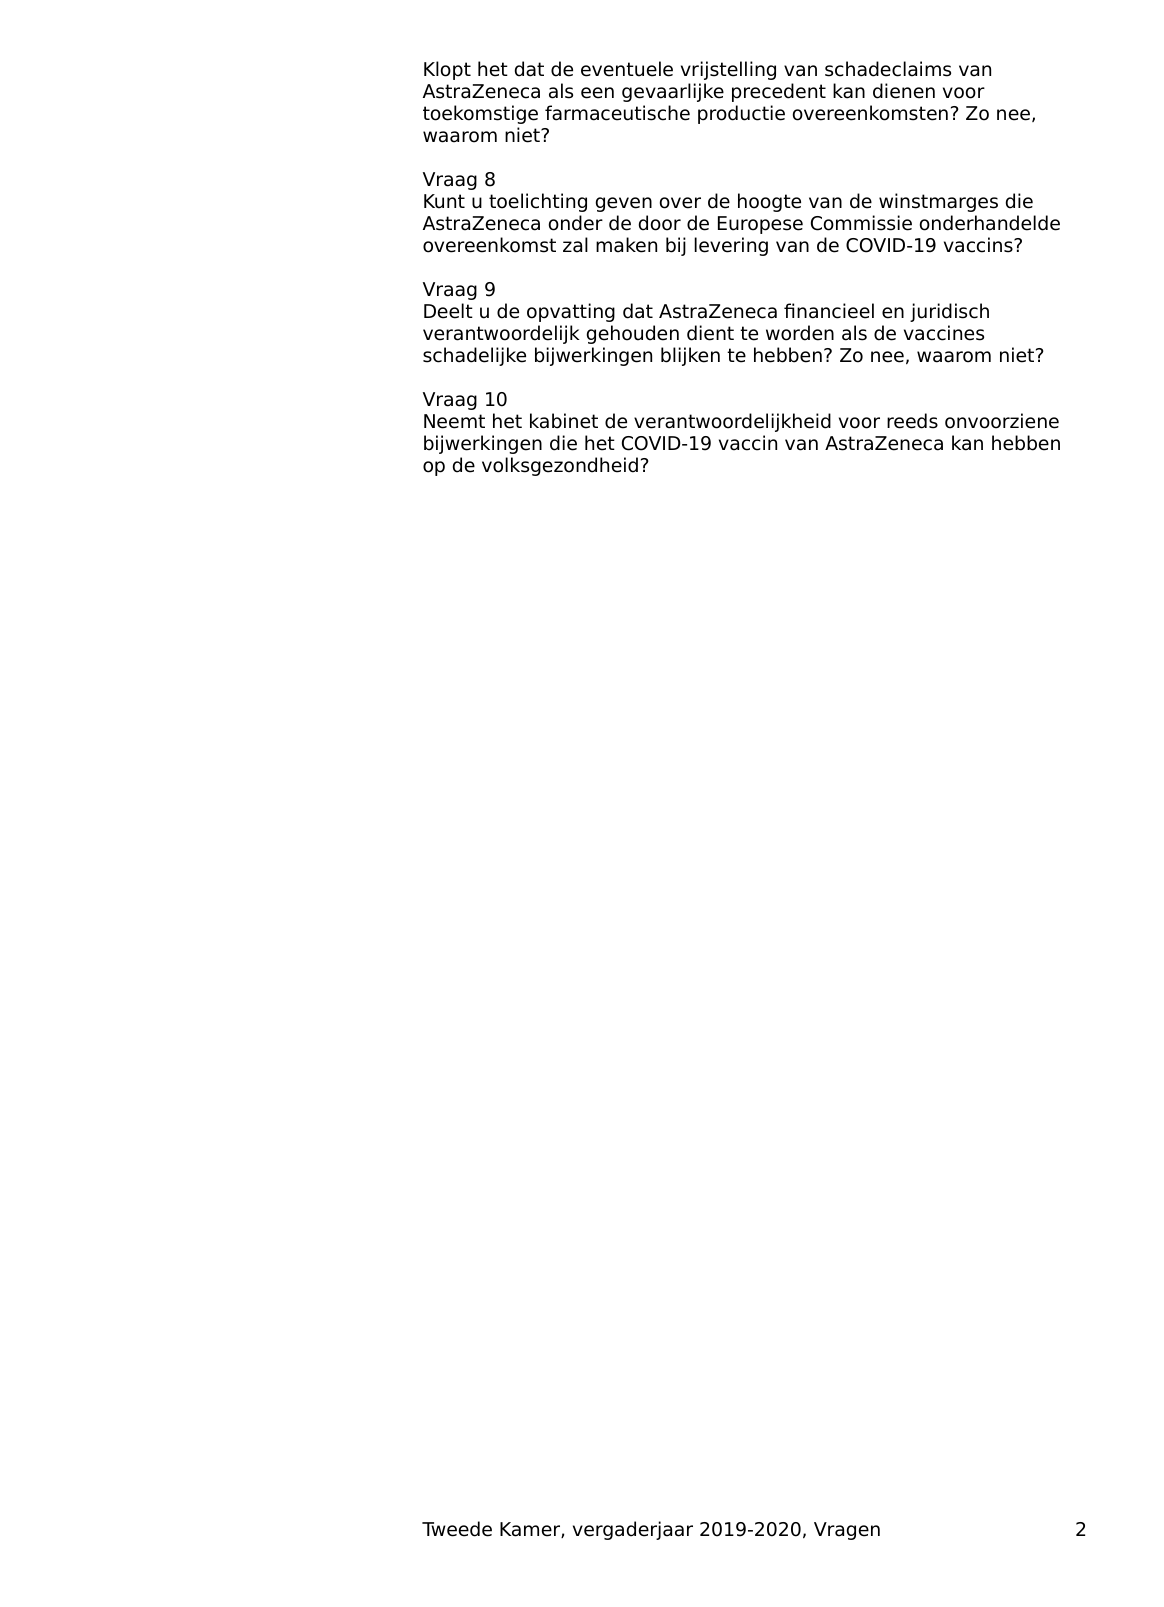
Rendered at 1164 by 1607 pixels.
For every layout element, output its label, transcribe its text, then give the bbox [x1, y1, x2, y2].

text Klopt het dat de eventuele vrijstelling van schadeclaims van AstraZeneca als een gevaarlijke precedent kan dienen voor toekomstige farmaceutische productie overeenkomsten? Zo nee, waarom niet? [422, 59, 1087, 147]
text Vraag 10 [422, 389, 1087, 411]
text Deelt u de opvatting dat AstraZeneca financieel en juridisch verantwoordelijk gehouden dient te worden als de vaccines schadelijke bijwerkingen blijken te hebben? Zo nee, waarom niet? [422, 301, 1087, 367]
text Vraag 8 [422, 169, 1087, 191]
text Kunt u toelichting geven over de hoogte van de winstmarges die AstraZeneca onder de door de Europese Commissie onderhandelde overeenkomst zal maken bij levering van de COVID-19 vaccins? [422, 191, 1087, 257]
text Neemt het kabinet de verantwoordelijkheid voor reeds onvoorziene bijwerkingen die het COVID-19 vaccin van AstraZeneca kan hebben op de volksgezondheid? [422, 411, 1087, 477]
text Vraag 9 [422, 279, 1087, 301]
